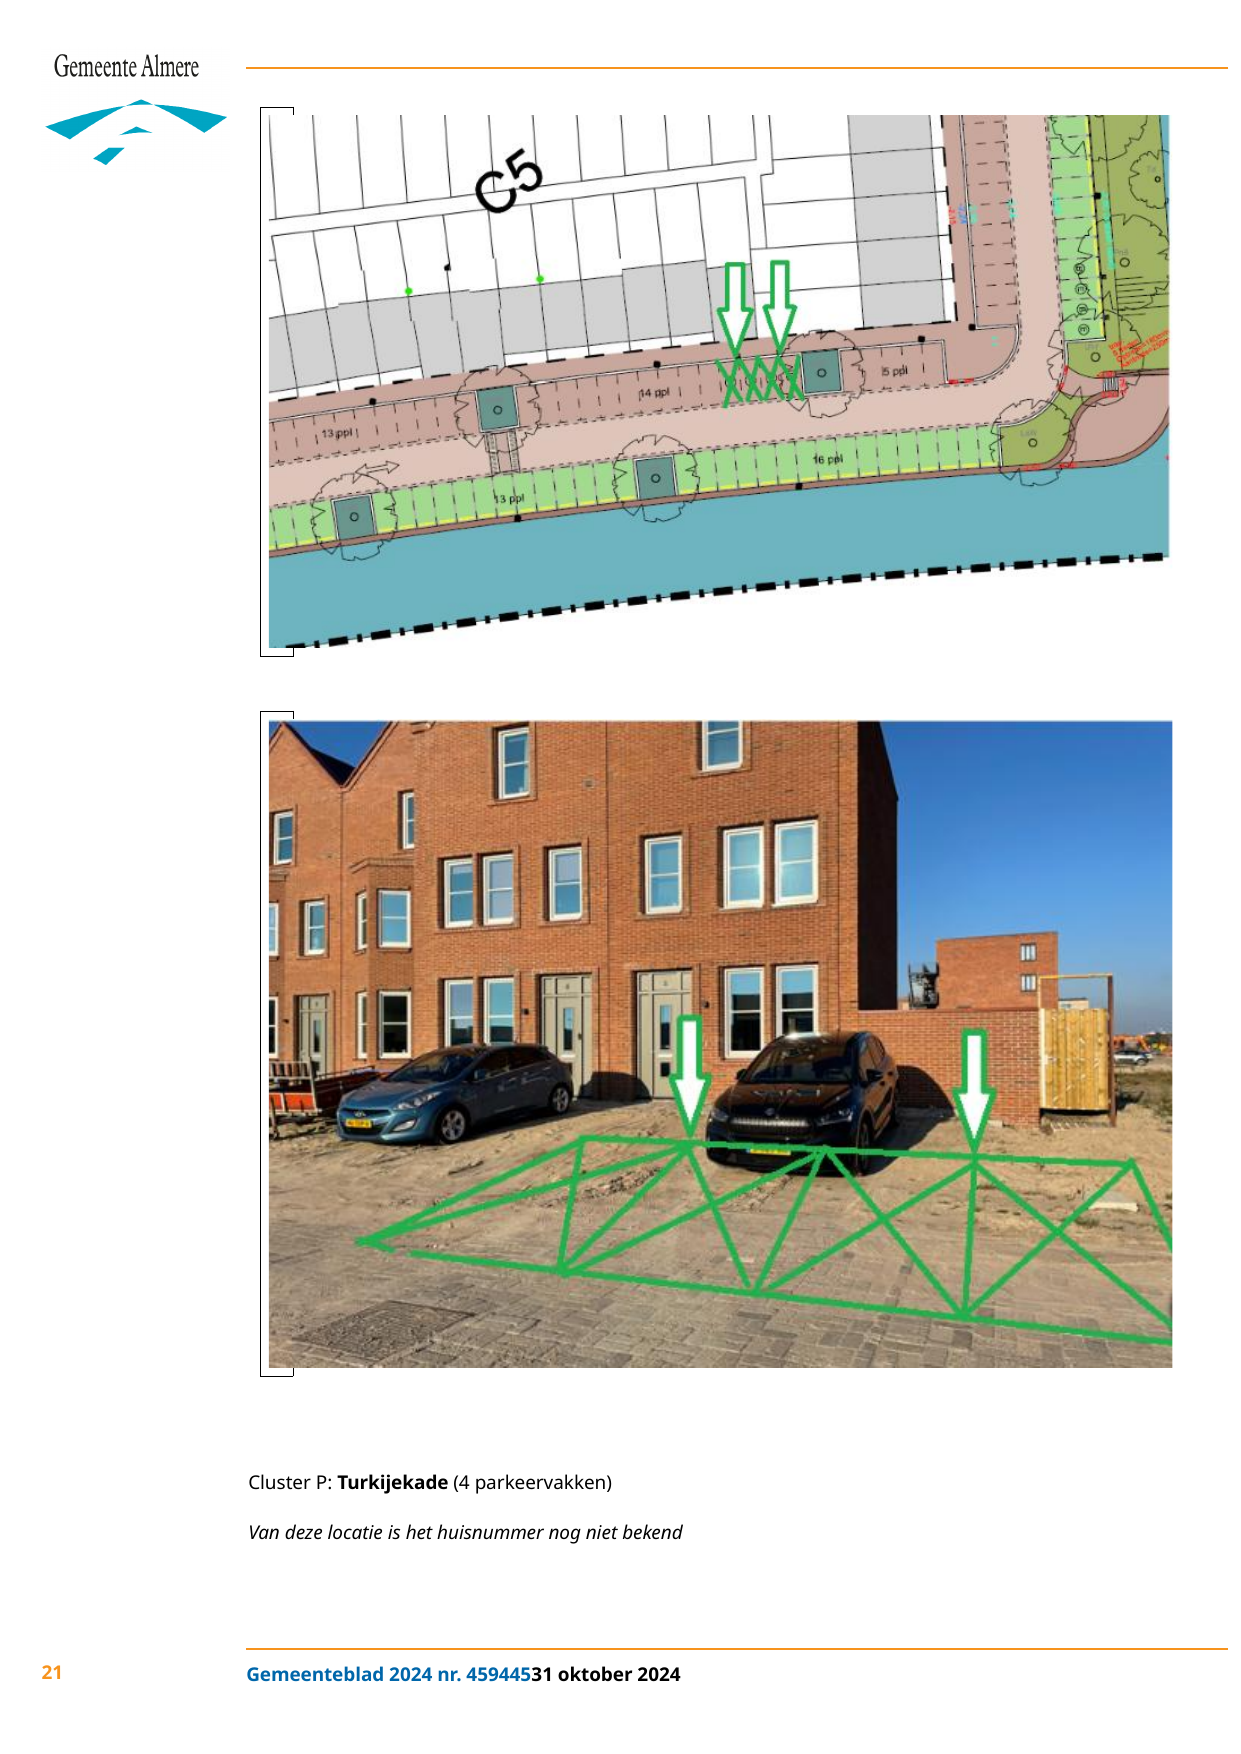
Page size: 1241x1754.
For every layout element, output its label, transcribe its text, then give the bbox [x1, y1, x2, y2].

text Cluster P: Turkijekade (4 parkeervakken) [248, 1469, 1152, 1494]
text Van deze locatie is het huisnummer nog niet bekend [248, 1519, 1152, 1545]
picture [41, 47, 231, 172]
picture [268, 115, 1173, 648]
picture [268, 719, 1173, 1368]
